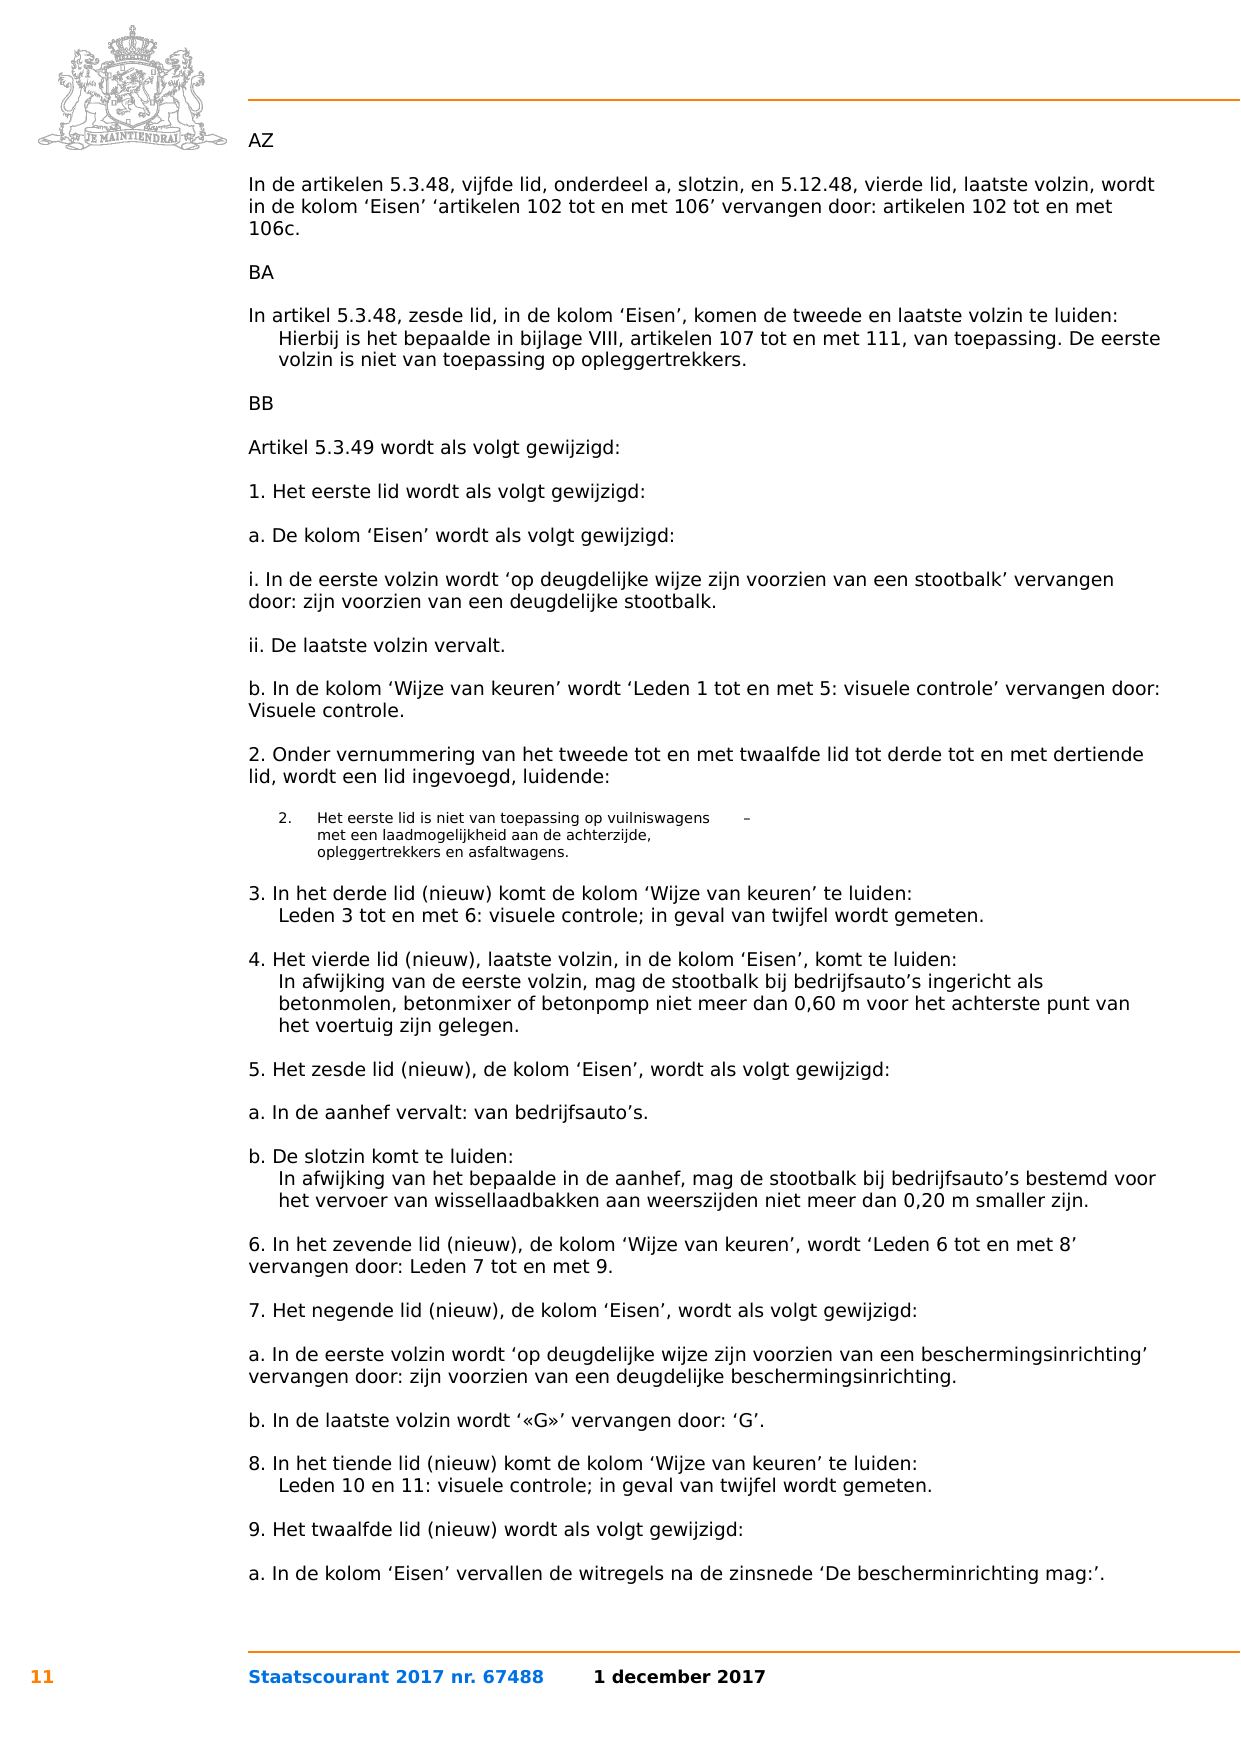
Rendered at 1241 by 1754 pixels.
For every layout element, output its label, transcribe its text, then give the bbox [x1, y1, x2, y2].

text In de artikelen 5.3.48, vijfde lid, onderdeel a, slotzin, en 5.12.48, vierde lid, laatste volzin, wordt in de kolom ‘Eisen’ ‘artikelen 102 tot en met 106’ vervangen door: artikelen 102 tot en met 106c. [248, 174, 1163, 240]
text 9. Het twaalfde lid (nieuw) wordt als volgt gewijzigd: [248, 1519, 1163, 1541]
text b. De slotzin komt te luiden: [248, 1146, 1163, 1168]
text a. In de kolom ‘Eisen’ vervallen de witregels na de zinsnede ‘De bescherminrichting mag:’. [248, 1563, 1163, 1585]
text 8. In het tiende lid (nieuw) komt de kolom ‘Wijze van keuren’ te luiden: [248, 1453, 1163, 1475]
text 7. Het negende lid (nieuw), de kolom ‘Eisen’, wordt als volgt gewijzigd: [248, 1300, 1163, 1322]
text 5. Het zesde lid (nieuw), de kolom ‘Eisen’, wordt als volgt gewijzigd: [248, 1058, 1163, 1080]
text a. De kolom ‘Eisen’ wordt als volgt gewijzigd: [248, 525, 1163, 547]
table_header 2. [278, 810, 311, 861]
table_header Het eerste lid is niet van toepassing op vuilniswagens met een laadmogelijkheid aan de achterzijde, opleggertrekkers en asfaltwagens. [311, 810, 737, 861]
text In afwijking van het bepaalde in de aanhef, mag de stootbalk bij bedrijfsauto’s bestemd voor het vervoer van wissellaadbakken aan weerszijden niet meer dan 0,20 m smaller zijn. [278, 1168, 1163, 1212]
text i. In de eerste volzin wordt ‘op deugdelijke wijze zijn voorzien van een stootbalk’ vervangen door: zijn voorzien van een deugdelijke stootbalk. [248, 569, 1163, 613]
text Artikel 5.3.49 wordt als volgt gewijzigd: [248, 437, 1163, 459]
text b. In de laatste volzin wordt ‘«G»’ vervangen door: ‘G’. [248, 1409, 1163, 1431]
text Hierbij is het bepaalde in bijlage VIII, artikelen 107 tot en met 111, van toepassing. De eerste volzin is niet van toepassing op opleggertrekkers. [278, 327, 1163, 371]
text a. In de eerste volzin wordt ‘op deugdelijke wijze zijn voorzien van een beschermingsinrichting’ vervangen door: zijn voorzien van een deugdelijke beschermingsinrichting. [248, 1344, 1163, 1388]
table_header – [737, 810, 1163, 861]
text 3. In het derde lid (nieuw) komt de kolom ‘Wijze van keuren’ te luiden: [248, 883, 1163, 905]
text b. In de kolom ‘Wijze van keuren’ wordt ‘Leden 1 tot en met 5: visuele controle’ vervangen door: Visuele controle. [248, 678, 1163, 722]
picture [38, 25, 227, 150]
text In artikel 5.3.48, zesde lid, in de kolom ‘Eisen’, komen de tweede en laatste volzin te luiden: [248, 305, 1163, 327]
text In afwijking van de eerste volzin, mag de stootbalk bij bedrijfsauto’s ingericht als betonmolen, betonmixer of betonpomp niet meer dan 0,60 m voor het achterste punt van het voertuig zijn gelegen. [278, 971, 1163, 1037]
text 1. Het eerste lid wordt als volgt gewijzigd: [248, 481, 1163, 503]
text 4. Het vierde lid (nieuw), laatste volzin, in de kolom ‘Eisen’, komt te luiden: [248, 949, 1163, 971]
text AZ [248, 130, 1163, 152]
text BA [248, 262, 1163, 283]
text Leden 10 en 11: visuele controle; in geval van twijfel wordt gemeten. [278, 1475, 1163, 1497]
text BB [248, 393, 1163, 415]
text 2. Onder vernummering van het tweede tot en met twaalfde lid tot derde tot en met dertiende lid, wordt een lid ingevoegd, luidende: [248, 744, 1163, 788]
text ii. De laatste volzin vervalt. [248, 634, 1163, 656]
text a. In de aanhef vervalt: van bedrijfsauto’s. [248, 1102, 1163, 1124]
text Leden 3 tot en met 6: visuele controle; in geval van twijfel wordt gemeten. [278, 905, 1163, 927]
text 6. In het zevende lid (nieuw), de kolom ‘Wijze van keuren’, wordt ‘Leden 6 tot en met 8’ vervangen door: Leden 7 tot en met 9. [248, 1234, 1163, 1278]
